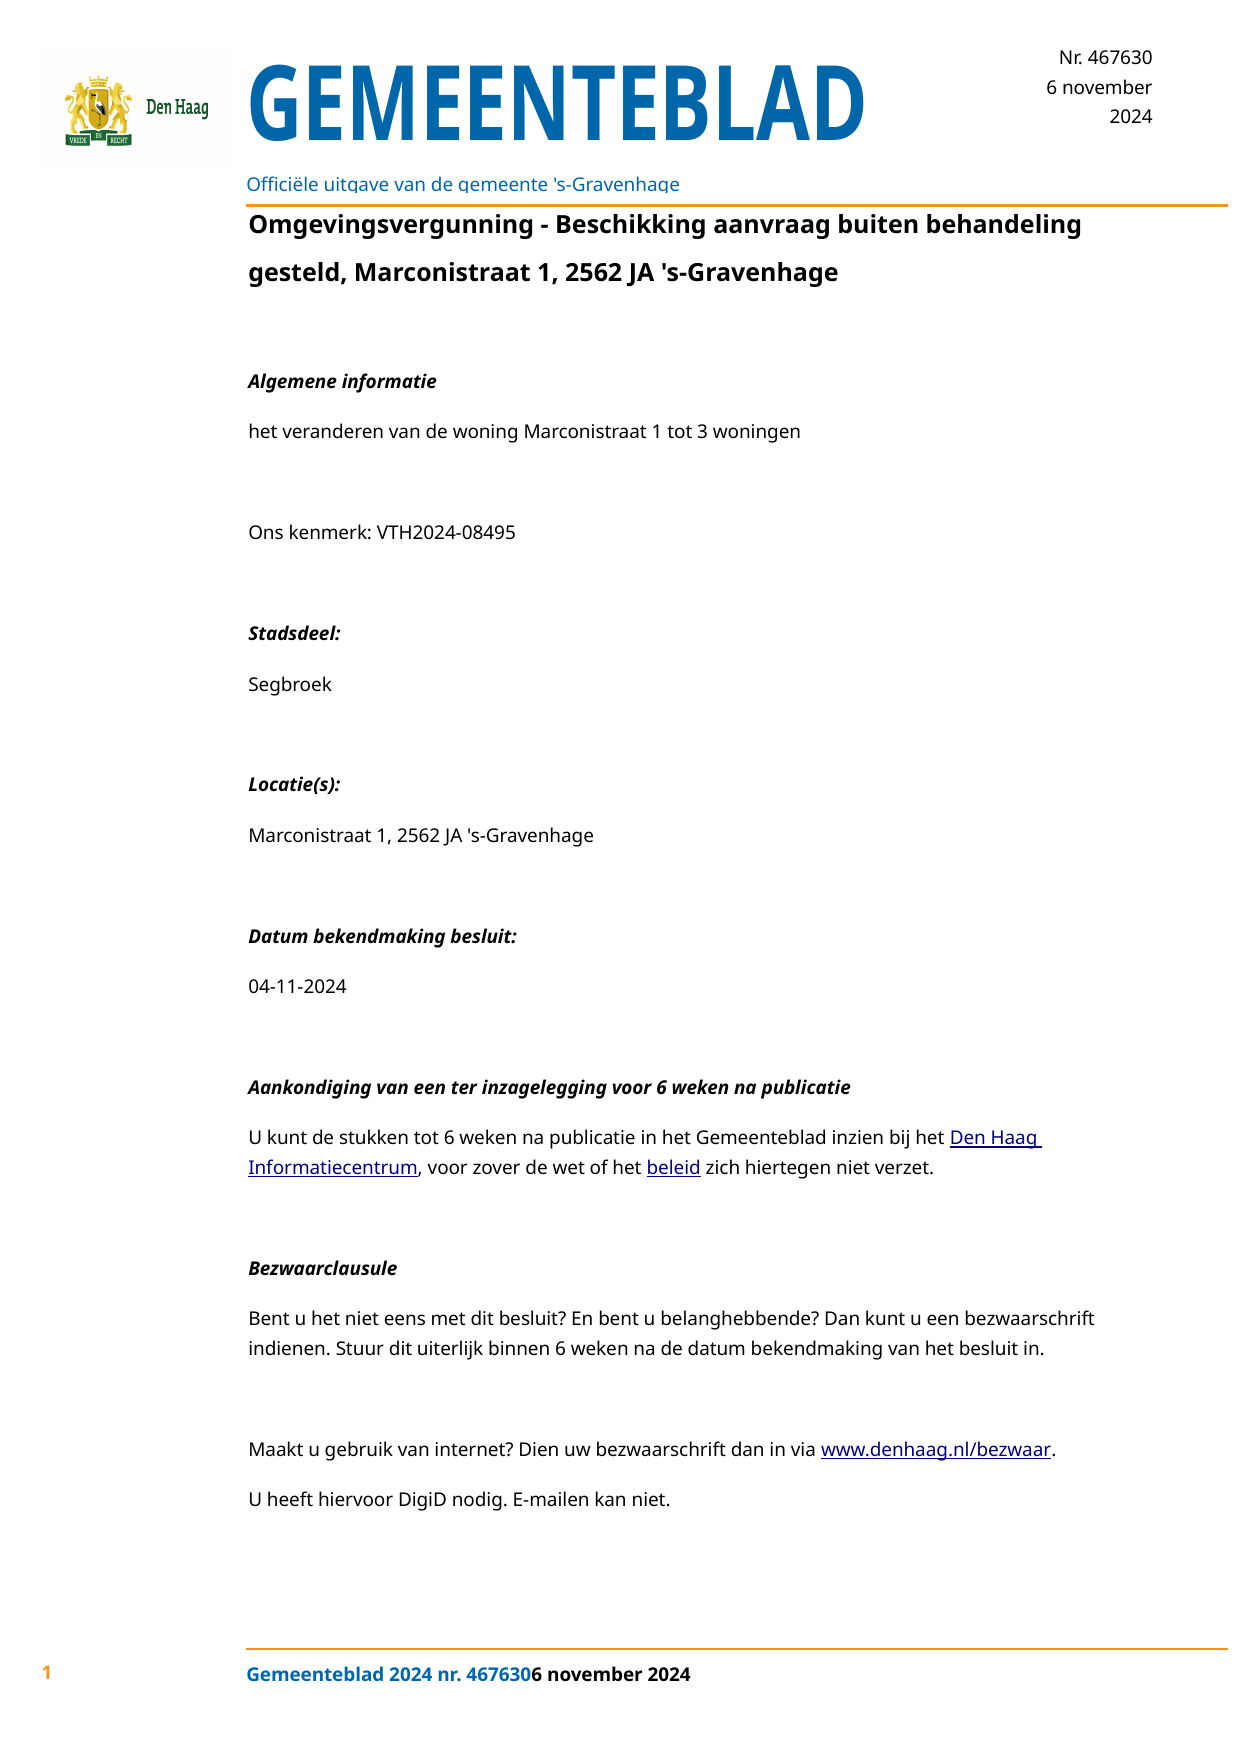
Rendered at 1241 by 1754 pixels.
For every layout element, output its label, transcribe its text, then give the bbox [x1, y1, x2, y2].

text Bezwaarclausule [248, 1255, 1152, 1281]
text Bent u het niet eens met dit besluit? En bent u belanghebbende? Dan kunt u een bezwaarschrift indienen. Stuur dit uiterlijk binnen 6 weken na de datum bekendmaking van het besluit in. [248, 1305, 1152, 1361]
text Maakt u gebruik van internet? Dien uw bezwaarschrift dan in via www.denhaag.nl/bezwaar. [248, 1436, 1152, 1462]
text Locatie(s): [248, 772, 1152, 797]
text Datum bekendmaking besluit: [248, 923, 1152, 949]
text 04-11-2024 [248, 973, 1152, 999]
text U heeft hiervoor DigiD nodig. E-mailen kan niet. [248, 1486, 1152, 1512]
text Segbroek [248, 671, 1152, 697]
text het veranderen van de woning Marconistraat 1 tot 3 woningen [248, 419, 1152, 444]
text Omgevingsvergunning - Beschikking aanvraag buiten behandeling gesteld, Marconistraat 1, 2562 JA 's-Gravenhage [248, 207, 1152, 288]
text Algemene informatie [248, 368, 1152, 394]
picture [41, 47, 231, 172]
text Ons kenmerk: VTH2024-08495 [248, 519, 1152, 545]
text U kunt de stukken tot 6 weken na publicatie in het Gemeenteblad inzien bij het Den Haag Informatiecentrum, voor zover de wet of het beleid zich hiertegen niet verzet. [248, 1124, 1152, 1180]
text Stadsdeel: [248, 620, 1152, 646]
text Marconistraat 1, 2562 JA 's-Gravenhage [248, 822, 1152, 848]
text Aankondiging van een ter inzagelegging voor 6 weken na publicatie [248, 1074, 1152, 1100]
